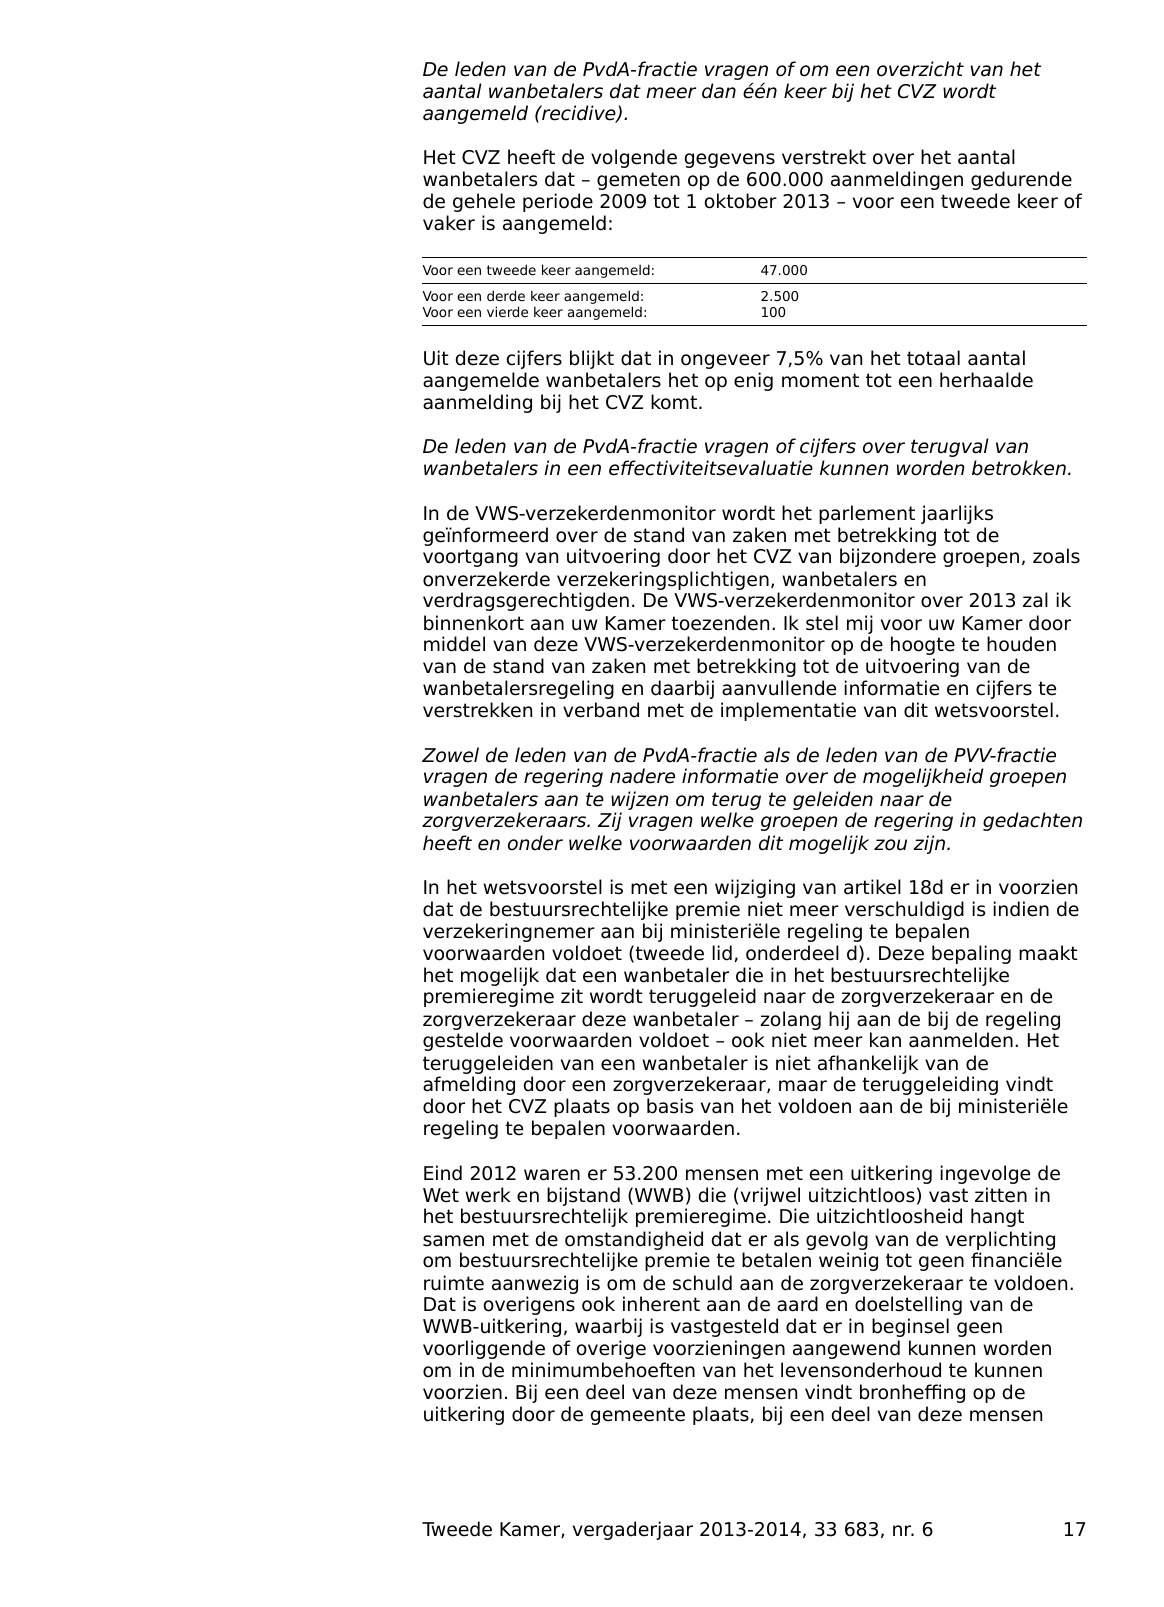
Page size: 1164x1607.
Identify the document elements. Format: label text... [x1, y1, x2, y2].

table_header Voor een tweede keer aangemeld: [422, 258, 754, 283]
text De leden van de PvdA-fractie vragen of om een overzicht van het aantal wanbetalers dat meer dan één keer bij het CVZ wordt aangemeld (recidive). [422, 59, 1087, 125]
text Uit deze cijfers blijkt dat in ongeveer 7,5% van het totaal aantal aangemelde wanbetalers het op enig moment tot een herhaalde aanmelding bij het CVZ komt. [422, 348, 1087, 414]
table_cell 2.500 [754, 284, 1087, 304]
text Eind 2012 waren er 53.200 mensen met een uitkering ingevolge de Wet werk en bijstand (WWB) die (vrijwel uitzichtloos) vast zitten in het bestuursrechtelijk premieregime. Die uitzichtloosheid hangt samen met de omstandigheid dat er als gevolg van de verplichting om bestuursrechtelijke premie te betalen weinig tot geen financiële ruimte aanwezig is om de schuld aan de zorgverzekeraar te voldoen. Dat is overigens ook inherent aan de aard en doelstelling van de WWB-uitkering, waarbij is vastgesteld dat er in beginsel geen voorliggende of overige voorzieningen aangewend kunnen worden om in de minimumbehoeften van het levensonderhoud te kunnen voorzien. Bij een deel van deze mensen vindt bronheffing op de uitkering door de gemeente plaats, bij een deel van deze mensen [422, 1162, 1087, 1426]
table_cell Voor een vierde keer aangemeld: [422, 305, 754, 325]
text Het CVZ heeft de volgende gegevens verstrekt over het aantal wanbetalers dat – gemeten op de 600.000 aanmeldingen gedurende de gehele periode 2009 tot 1 oktober 2013 – voor een tweede keer of vaker is aangemeld: [422, 147, 1087, 235]
table_cell Voor een derde keer aangemeld: [422, 284, 754, 304]
table_header 47.000 [754, 258, 1087, 283]
text In het wetsvoorstel is met een wijziging van artikel 18d er in voorzien dat de bestuursrechtelijke premie niet meer verschuldigd is indien de verzekeringnemer aan bij ministeriële regeling te bepalen voorwaarden voldoet (tweede lid, onderdeel d). Deze bepaling maakt het mogelijk dat een wanbetaler die in het bestuursrechtelijke premieregime zit wordt teruggeleid naar de zorgverzekeraar en de zorgverzekeraar deze wanbetaler – zolang hij aan de bij de regeling gestelde voorwaarden voldoet – ook niet meer kan aanmelden. Het teruggeleiden van een wanbetaler is niet afhankelijk van de afmelding door een zorgverzekeraar, maar de teruggeleiding vindt door het CVZ plaats op basis van het voldoen aan de bij ministeriële regeling te bepalen voorwaarden. [422, 877, 1087, 1140]
text Zowel de leden van de PvdA-fractie als de leden van de PVV-fractie vragen de regering nadere informatie over de mogelijkheid groepen wanbetalers aan te wijzen om terug te geleiden naar de zorgverzekeraars. Zij vragen welke groepen de regering in gedachten heeft en onder welke voorwaarden dit mogelijk zou zijn. [422, 744, 1087, 854]
table_cell 100 [754, 305, 1087, 325]
text De leden van de PvdA-fractie vragen of cijfers over terugval van wanbetalers in een effectiviteitsevaluatie kunnen worden betrokken. [422, 436, 1087, 480]
text In de VWS-verzekerdenmonitor wordt het parlement jaarlijks geïnformeerd over de stand van zaken met betrekking tot de voortgang van uitvoering door het CVZ van bijzondere groepen, zoals onverzekerde verzekeringsplichtigen, wanbetalers en verdragsgerechtigden. De VWS-verzekerdenmonitor over 2013 zal ik binnenkort aan uw Kamer toezenden. Ik stel mij voor uw Kamer door middel van deze VWS-verzekerdenmonitor op de hoogte te houden van de stand van zaken met betrekking tot de uitvoering van de wanbetalersregeling en daarbij aanvullende informatie en cijfers te verstrekken in verband met de implementatie van dit wetsvoorstel. [422, 502, 1087, 722]
